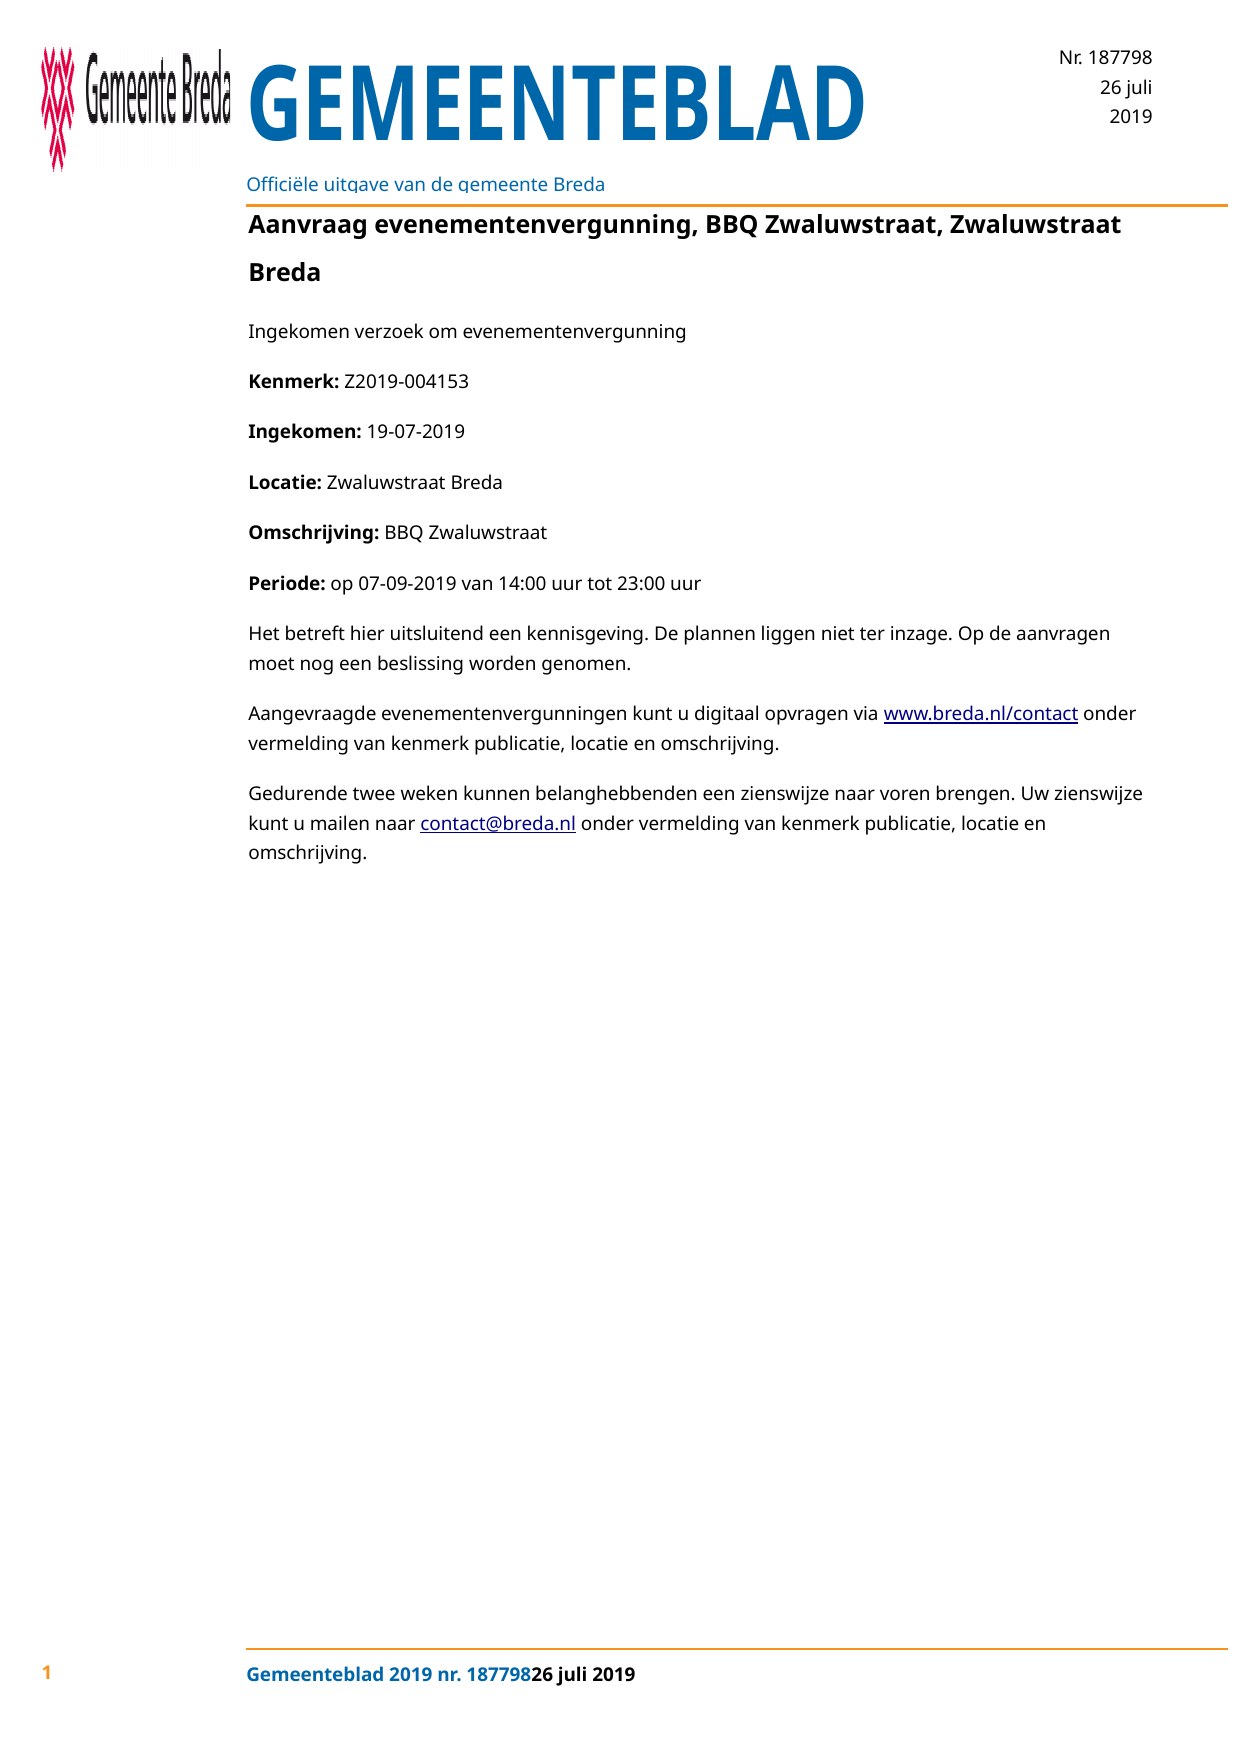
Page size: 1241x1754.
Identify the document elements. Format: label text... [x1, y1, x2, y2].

text Periode: op 07-09-2019 van 14:00 uur tot 23:00 uur [248, 570, 1152, 596]
text Aanvraag evenementenvergunning, BBQ Zwaluwstraat, Zwaluwstraat Breda [248, 207, 1152, 288]
text Ingekomen: 19-07-2019 [248, 419, 1152, 444]
text Het betreft hier uitsluitend een kennisgeving. De plannen liggen niet ter inzage. Op de aanvragen moet nog een beslissing worden genomen. [248, 620, 1152, 676]
text Ingekomen verzoek om evenementenvergunning [248, 318, 1152, 344]
text Aangevraagde evenementenvergunningen kunt u digitaal opvragen via www.breda.nl/contact onder vermelding van kenmerk publicatie, locatie en omschrijving. [248, 700, 1152, 756]
text Kenmerk: Z2019-004153 [248, 368, 1152, 394]
text Locatie: Zwaluwstraat Breda [248, 469, 1152, 495]
text Gedurende twee weken kunnen belanghebbenden een zienswijze naar voren brengen. Uw zienswijze kunt u mailen naar contact@breda.nl onder vermelding van kenmerk publicatie, locatie en omschrijving. [248, 780, 1152, 865]
text Omschrijving: BBQ Zwaluwstraat [248, 519, 1152, 545]
picture [41, 47, 231, 172]
